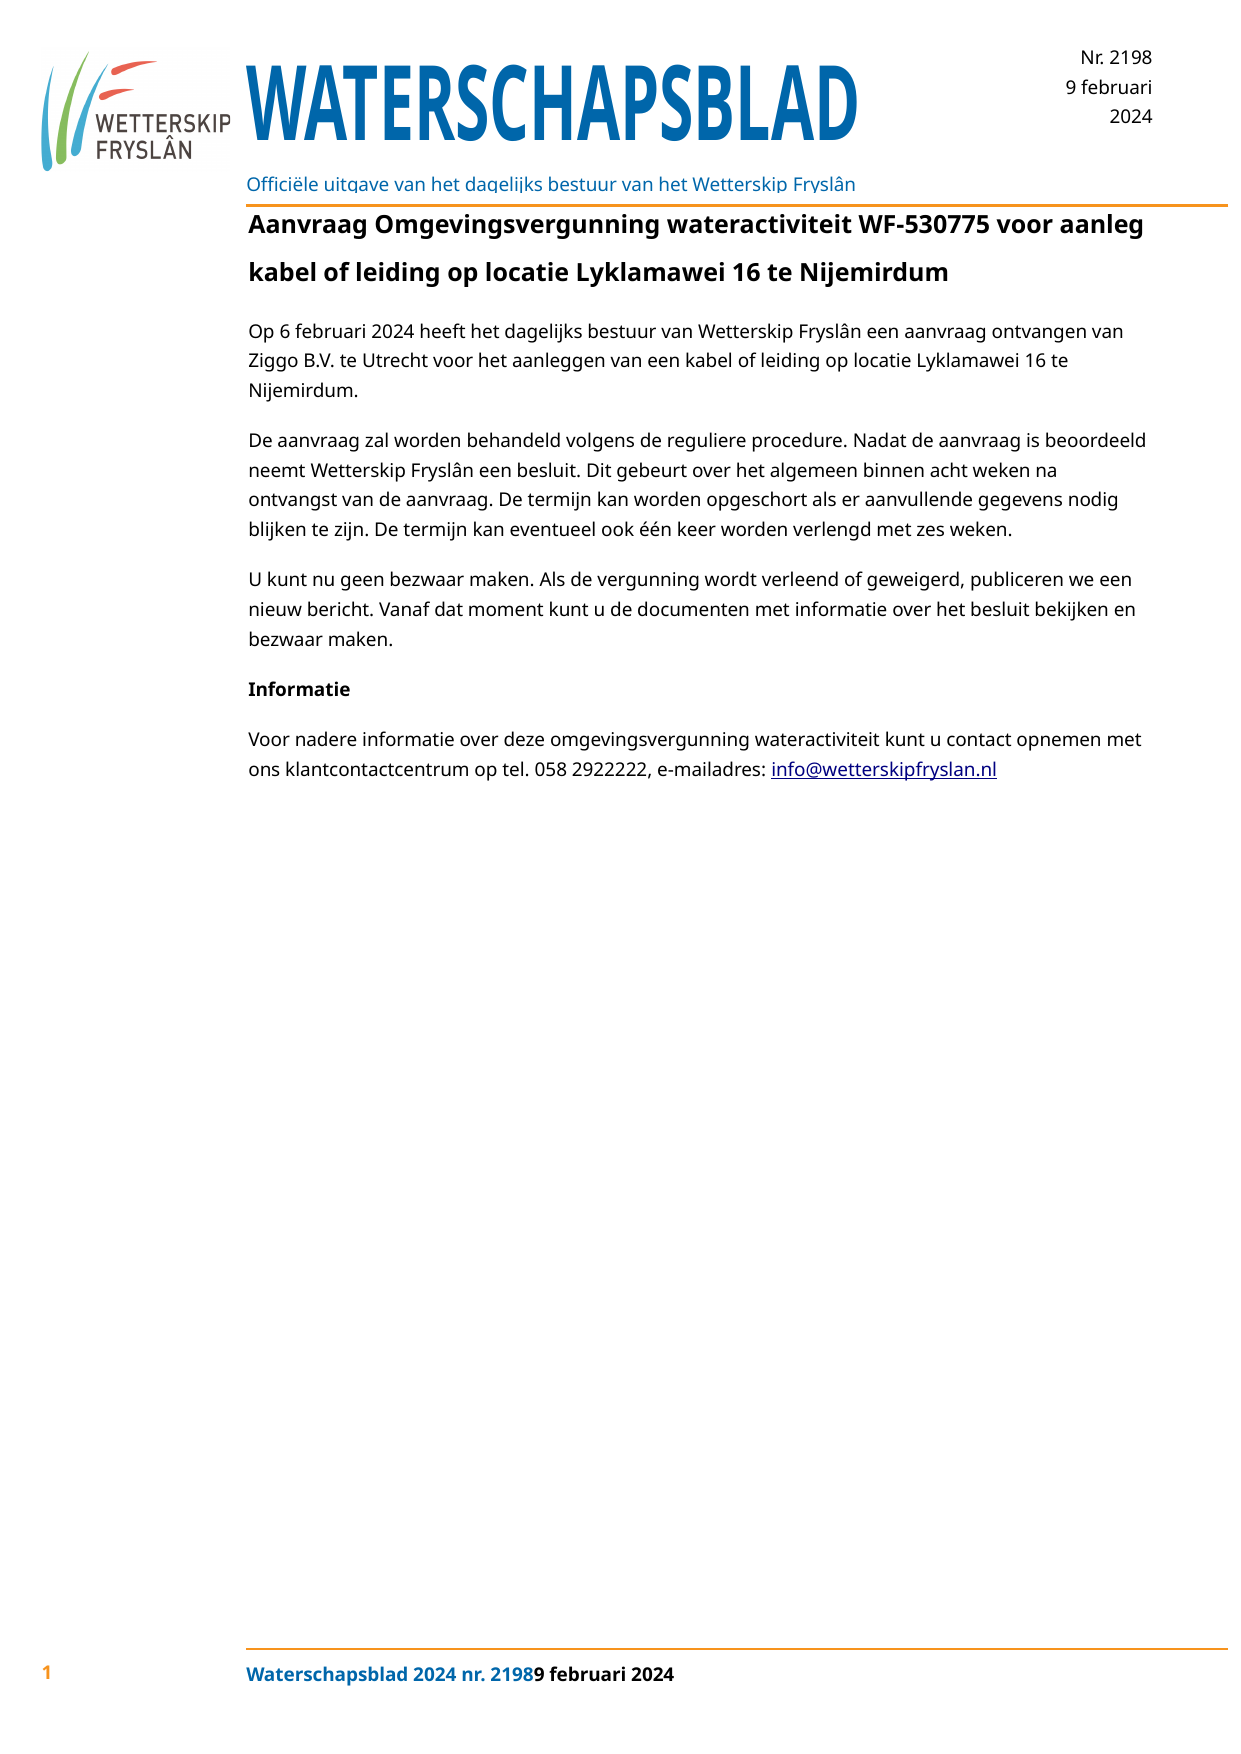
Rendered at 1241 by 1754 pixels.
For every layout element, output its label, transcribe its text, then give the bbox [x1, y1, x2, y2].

text De aanvraag zal worden behandeld volgens de reguliere procedure. Nadat de aanvraag is beoordeeld neemt Wetterskip Fryslân een besluit. Dit gebeurt over het algemeen binnen acht weken na ontvangst van de aanvraag. De termijn kan worden opgeschort als er aanvullende gegevens nodig blijken te zijn. De termijn kan eventueel ook één keer worden verlengd met zes weken. [248, 427, 1152, 542]
text Informatie [248, 676, 1152, 702]
text Aanvraag Omgevingsvergunning wateractiviteit WF-530775 voor aanleg kabel of leiding op locatie Lyklamawei 16 te Nijemirdum [248, 207, 1152, 288]
text Voor nadere informatie over deze omgevingsvergunning wateractiviteit kunt u contact opnemen met ons klantcontactcentrum op tel. 058 2922222, e-mailadres: info@wetterskipfryslan.nl [248, 727, 1152, 782]
picture [41, 47, 231, 172]
text U kunt nu geen bezwaar maken. Als de vergunning wordt verleend of geweigerd, publiceren we een nieuw bericht. Vanaf dat moment kunt u de documenten met informatie over het besluit bekijken en bezwaar maken. [248, 567, 1152, 652]
text Op 6 februari 2024 heeft het dagelijks bestuur van Wetterskip Fryslân een aanvraag ontvangen van Ziggo B.V. te Utrecht voor het aanleggen van een kabel of leiding op locatie Lyklamawei 16 te Nijemirdum. [248, 318, 1152, 403]
